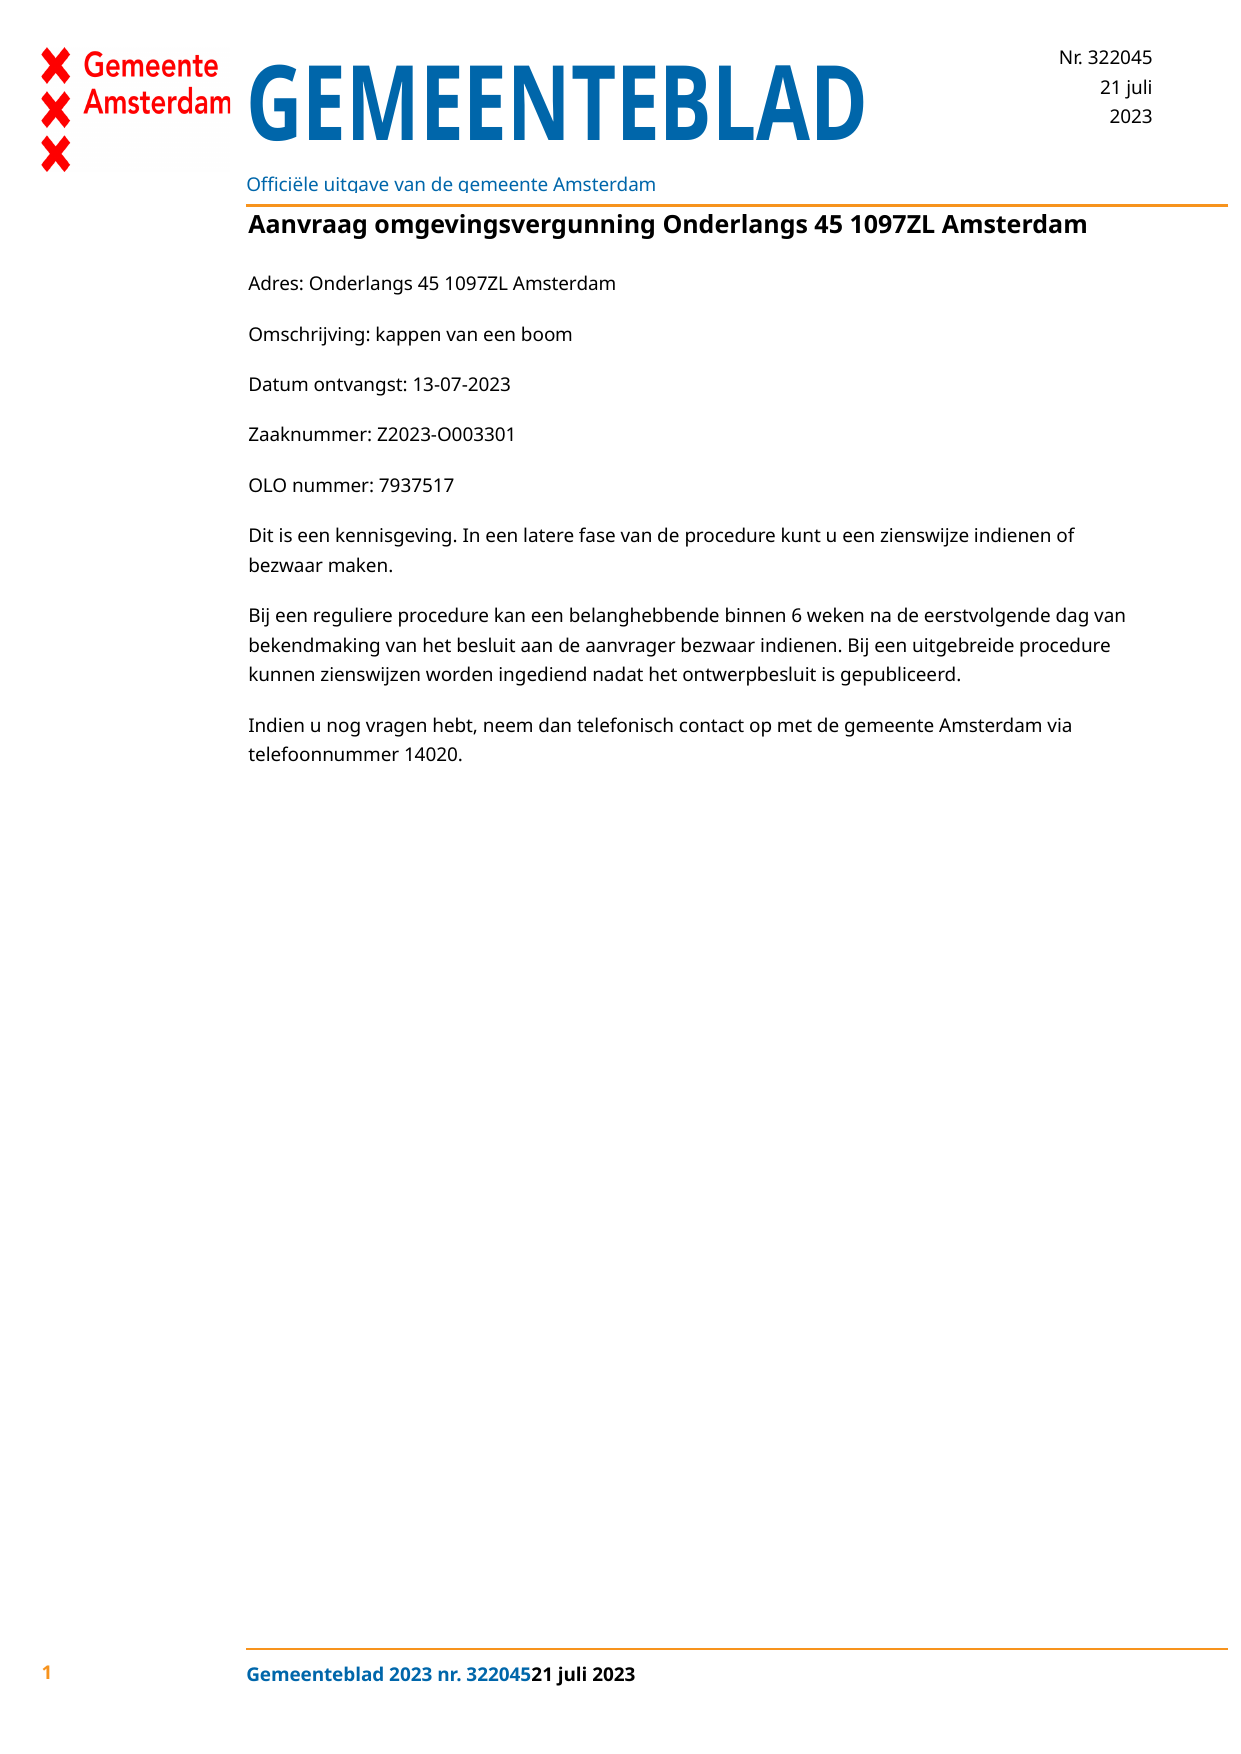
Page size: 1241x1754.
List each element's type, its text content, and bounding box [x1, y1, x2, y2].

text Adres: Onderlangs 45 1097ZL Amsterdam [248, 270, 1152, 296]
text Bij een reguliere procedure kan een belanghebbende binnen 6 weken na de eerstvolgende dag van bekendmaking van het besluit aan de aanvrager bezwaar indienen. Bij een uitgebreide procedure kunnen zienswijzen worden ingediend nadat het ontwerpbesluit is gepubliceerd. [248, 602, 1152, 687]
text Aanvraag omgevingsvergunning Onderlangs 45 1097ZL Amsterdam [248, 207, 1152, 241]
text Indien u nog vragen hebt, neem dan telefonisch contact op met de gemeente Amsterdam via telefoonnummer 14020. [248, 712, 1152, 767]
text OLO nummer: 7937517 [248, 472, 1152, 498]
text Datum ontvangst: 13-07-2023 [248, 371, 1152, 397]
text Dit is een kennisgeving. In een latere fase van de procedure kunt u een zienswijze indienen of bezwaar maken. [248, 522, 1152, 578]
text Omschrijving: kappen van een boom [248, 321, 1152, 346]
picture [41, 47, 231, 172]
text Zaaknummer: Z2023-O003301 [248, 422, 1152, 447]
